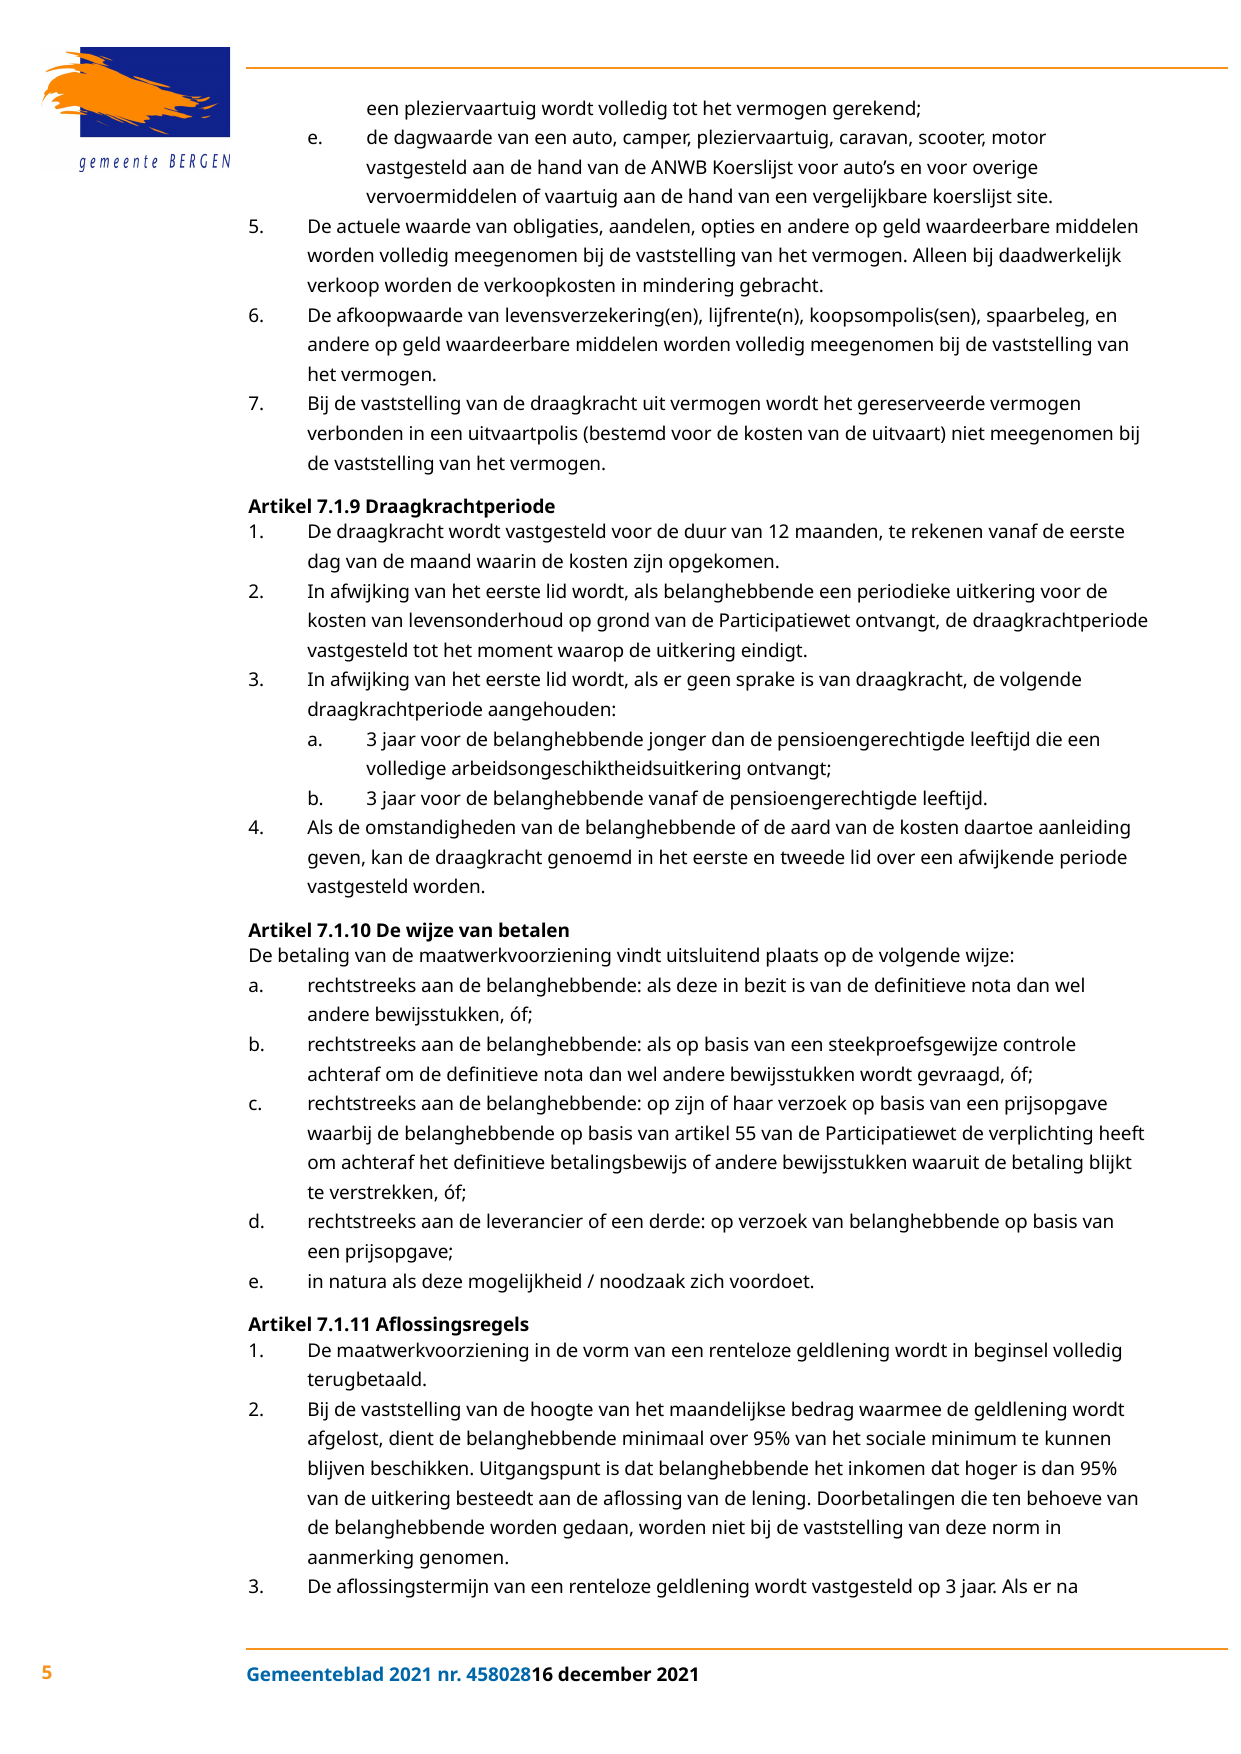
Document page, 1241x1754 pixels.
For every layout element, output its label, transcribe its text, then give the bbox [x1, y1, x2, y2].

list De afkoopwaarde van levensverzekering(en), lijfrente(n), koopsompolis(sen), spaarbeleg, en andere op geld waardeerbare middelen worden volledig meegenomen bij de vaststelling van het vermogen. [248, 302, 1152, 387]
list In afwijking van het eerste lid wordt, als belanghebbende een periodieke uitkering voor de kosten van levensonderhoud op grond van de Participatiewet ontvangt, de draagkrachtperiode vastgesteld tot het moment waarop de uitkering eindigt. [248, 578, 1152, 663]
list De actuele waarde van obligaties, aandelen, opties en andere op geld waardeerbare middelen worden volledig meegenomen bij de vaststelling van het vermogen. Alleen bij daadwerkelijk verkoop worden de verkoopkosten in mindering gebracht. [248, 213, 1152, 298]
list In afwijking van het eerste lid wordt, als er geen sprake is van draagkracht, de volgende draagkrachtperiode aangehouden: [248, 667, 1152, 722]
list rechtstreeks aan de belanghebbende: op zijn of haar verzoek op basis van een prijsopgave waarbij de belanghebbende op basis van artikel 55 van de Participatiewet de verplichting heeft om achteraf het definitieve betalingsbewijs of andere bewijsstukken waaruit de betaling blijkt te verstrekken, óf; [248, 1090, 1152, 1205]
list 3 jaar voor de belanghebbende vanaf de pensioengerechtigde leeftijd. [307, 785, 1152, 811]
list De maatwerkvoorziening in de vorm van een renteloze geldlening wordt in beginsel volledig terugbetaald. [248, 1337, 1152, 1392]
list 3 jaar voor de belanghebbende jonger dan de pensioengerechtigde leeftijd die een volledige arbeidsongeschiktheidsuitkering ontvangt; [307, 726, 1152, 781]
text De betaling van de maatwerkvoorziening vindt uitsluitend plaats op de volgende wijze: [248, 942, 1152, 968]
list een pleziervaartuig wordt volledig tot het vermogen gerekend; [307, 95, 1152, 121]
text Artikel 7.1.10 De wijze van betalen [248, 917, 1152, 942]
picture [41, 47, 231, 172]
list De aflossingstermijn van een renteloze geldlening wordt vastgesteld op 3 jaar. Als er na [248, 1573, 1152, 1599]
list rechtstreeks aan de belanghebbende: als deze in bezit is van de definitieve nota dan wel andere bewijsstukken, óf; [248, 972, 1152, 1027]
list Als de omstandigheden van de belanghebbende of de aard van de kosten daartoe aanleiding geven, kan de draagkracht genoemd in het eerste en tweede lid over een afwijkende periode vastgesteld worden. [248, 814, 1152, 899]
list Bij de vaststelling van de hoogte van het maandelijkse bedrag waarmee de geldlening wordt afgelost, dient de belanghebbende minimaal over 95% van het sociale minimum te kunnen blijven beschikken. Uitgangspunt is dat belanghebbende het inkomen dat hoger is dan 95% van de uitkering besteedt aan de aflossing van de lening. Doorbetalingen die ten behoeve van de belanghebbende worden gedaan, worden niet bij de vaststelling van deze norm in aanmerking genomen. [248, 1396, 1152, 1569]
list rechtstreeks aan de leverancier of een derde: op verzoek van belanghebbende op basis van een prijsopgave; [248, 1209, 1152, 1264]
list De draagkracht wordt vastgesteld voor de duur van 12 maanden, te rekenen vanaf de eerste dag van de maand waarin de kosten zijn opgekomen. [248, 519, 1152, 574]
list Bij de vaststelling van de draagkracht uit vermogen wordt het gereserveerde vermogen verbonden in een uitvaartpolis (bestemd voor de kosten van de uitvaart) niet meegenomen bij de vaststelling van het vermogen. [248, 391, 1152, 476]
text Artikel 7.1.11 Aflossingsregels [248, 1311, 1152, 1337]
list de dagwaarde van een auto, camper, pleziervaartuig, caravan, scooter, motor vastgesteld aan de hand van de ANWB Koerslijst voor auto’s en voor overige vervoermiddelen of vaartuig aan de hand van een vergelijkbare koerslijst site. [307, 124, 1152, 209]
text Artikel 7.1.9 Draagkrachtperiode [248, 493, 1152, 519]
list rechtstreeks aan de belanghebbende: als op basis van een steekproefsgewijze controle achteraf om de definitieve nota dan wel andere bewijsstukken wordt gevraagd, óf; [248, 1031, 1152, 1087]
list in natura als deze mogelijkheid / noodzaak zich voordoet. [248, 1268, 1152, 1294]
